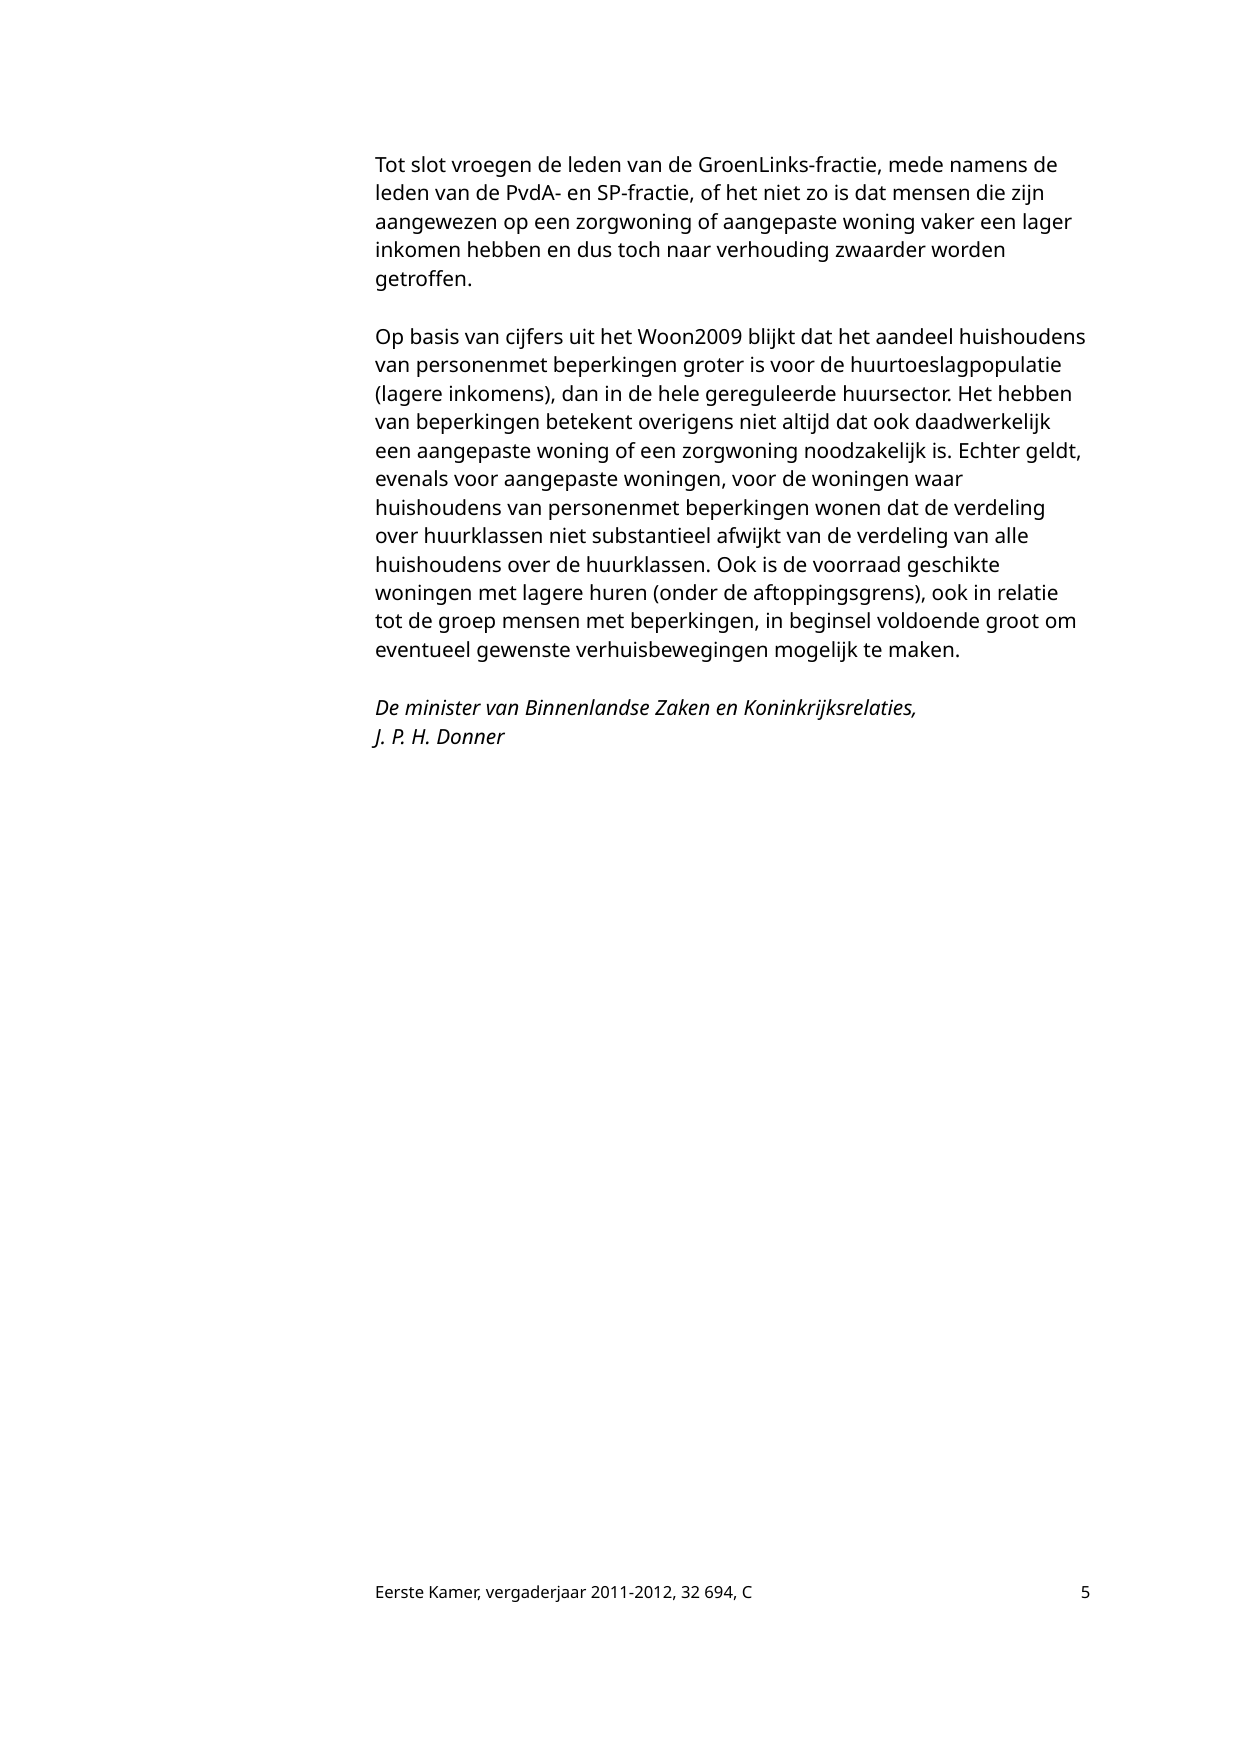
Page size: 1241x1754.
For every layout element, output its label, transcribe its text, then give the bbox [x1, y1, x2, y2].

text De minister van Binnenlandse Zaken en Koninkrijksrelaties, [375, 693, 1090, 722]
text Tot slot vroegen de leden van de GroenLinks-fractie, mede namens de leden van de PvdA- en SP-fractie, of het niet zo is dat mensen die zijn aangewezen op een zorgwoning of aangepaste woning vaker een lager inkomen hebben en dus toch naar verhouding zwaarder worden getroffen. [375, 150, 1090, 292]
text J. P. H. Donner [375, 722, 1090, 750]
text Op basis van cijfers uit het Woon2009 blijkt dat het aandeel huishoudens van personenmet beperkingen groter is voor de huurtoeslagpopulatie (lagere inkomens), dan in de hele gereguleerde huursector. Het hebben van beperkingen betekent overigens niet altijd dat ook daadwerkelijk een aangepaste woning of een zorgwoning noodzakelijk is. Echter geldt, evenals voor aangepaste woningen, voor de woningen waar huishoudens van personenmet beperkingen wonen dat de verdeling over huurklassen niet substantieel afwijkt van de verdeling van alle huishoudens over de huurklassen. Ook is de voorraad geschikte woningen met lagere huren (onder de aftoppingsgrens), ook in relatie tot de groep mensen met beperkingen, in beginsel voldoende groot om eventueel gewenste verhuisbewegingen mogelijk te maken. [375, 322, 1090, 663]
